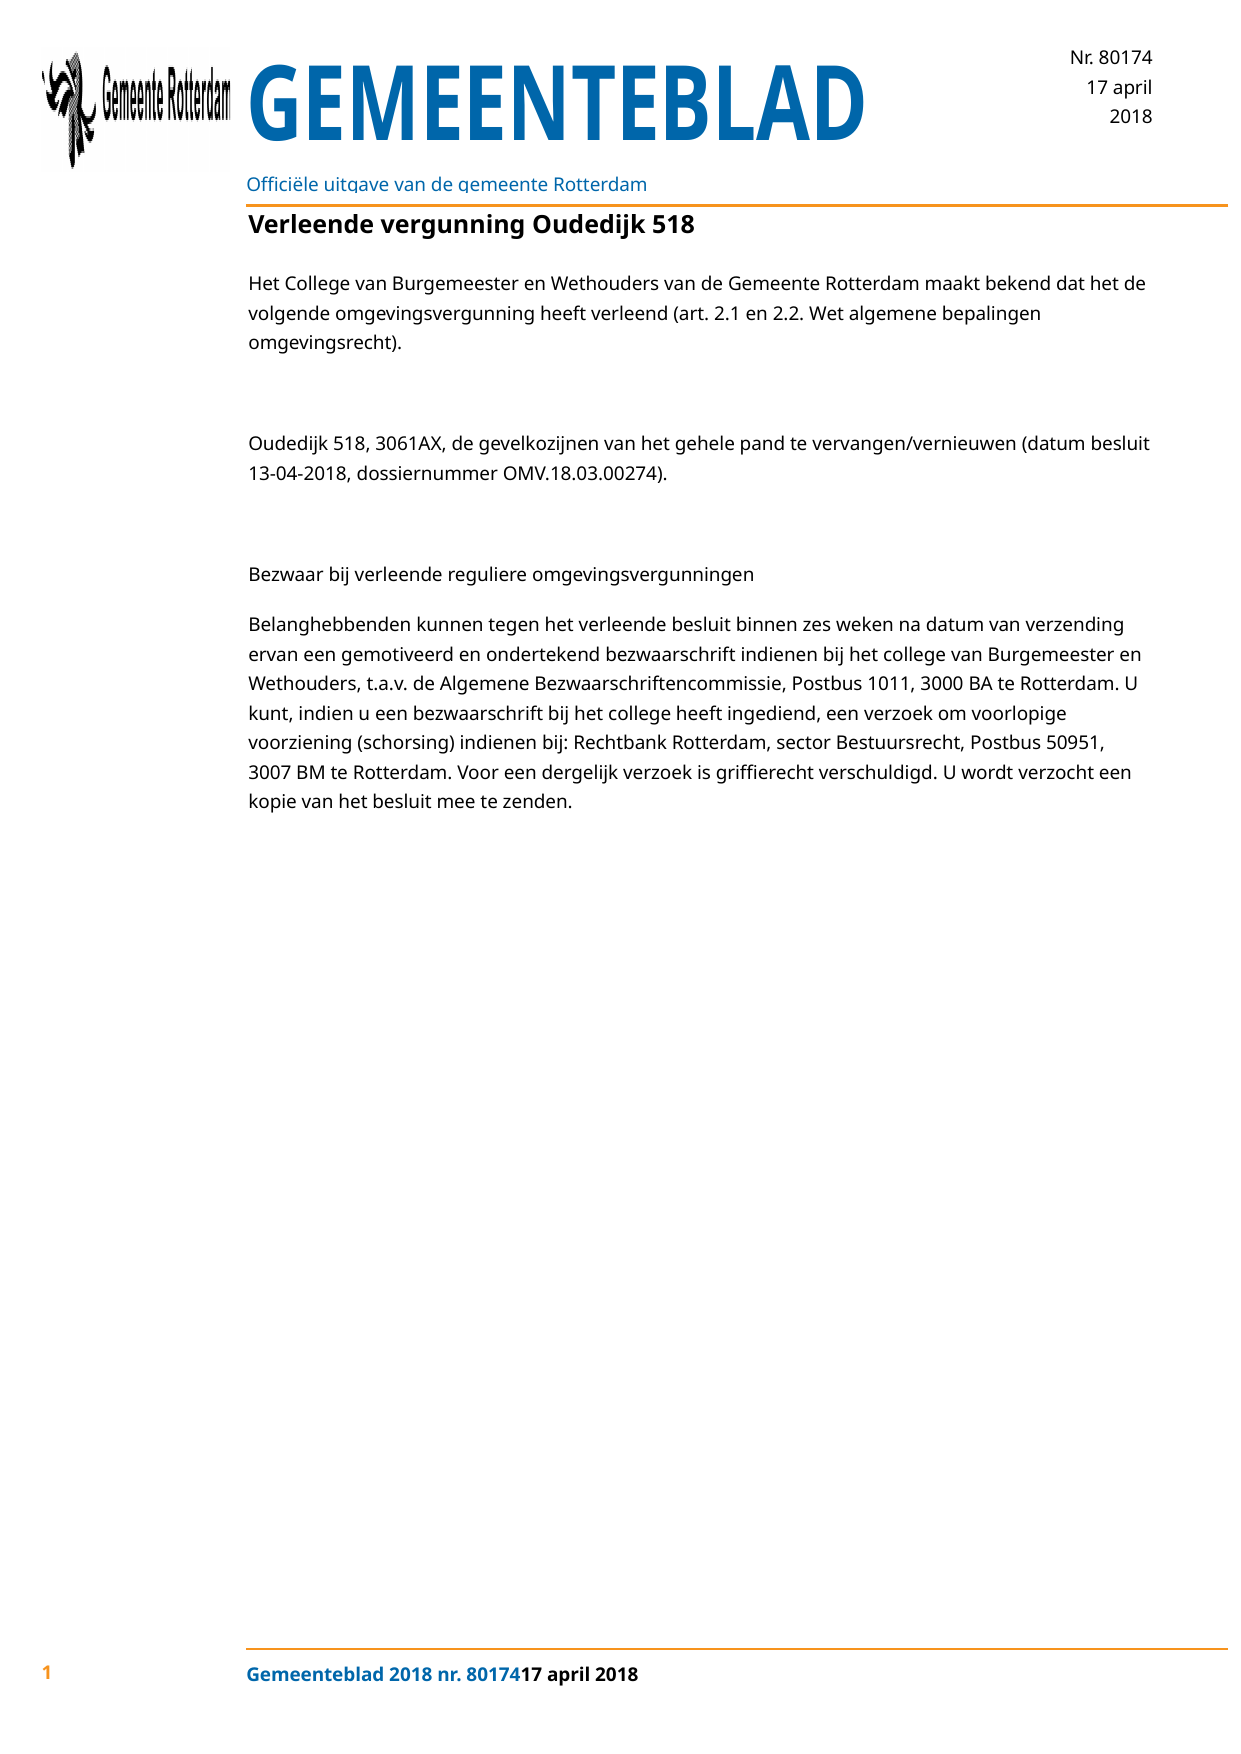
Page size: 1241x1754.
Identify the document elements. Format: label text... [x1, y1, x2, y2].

picture [41, 47, 231, 172]
text Oudedijk 518, 3061AX, de gevelkozijnen van het gehele pand te vervangen/vernieuwen (datum besluit 13-04-2018, dossiernummer OMV.18.03.00274). [248, 430, 1152, 486]
text Het College van Burgemeester en Wethouders van de Gemeente Rotterdam maakt bekend dat het de volgende omgevingsvergunning heeft verleend (art. 2.1 en 2.2. Wet algemene bepalingen omgevingsrecht). [248, 270, 1152, 355]
text Belanghebbenden kunnen tegen het verleende besluit binnen zes weken na datum van verzending ervan een gemotiveerd en ondertekend bezwaarschrift indienen bij het college van Burgemeester en Wethouders, t.a.v. de Algemene Bezwaarschriftencommissie, Postbus 1011, 3000 BA te Rotterdam. U kunt, indien u een bezwaarschrift bij het college heeft ingediend, een verzoek om voorlopige voorziening (schorsing) indienen bij: Rechtbank Rotterdam, sector Bestuursrecht, Postbus 50951, 3007 BM te Rotterdam. Voor een dergelijk verzoek is griffierecht verschuldigd. U wordt verzocht een kopie van het besluit mee te zenden. [248, 611, 1152, 814]
text Bezwaar bij verleende reguliere omgevingsvergunningen [248, 561, 1152, 586]
text Verleende vergunning Oudedijk 518 [248, 207, 1152, 241]
